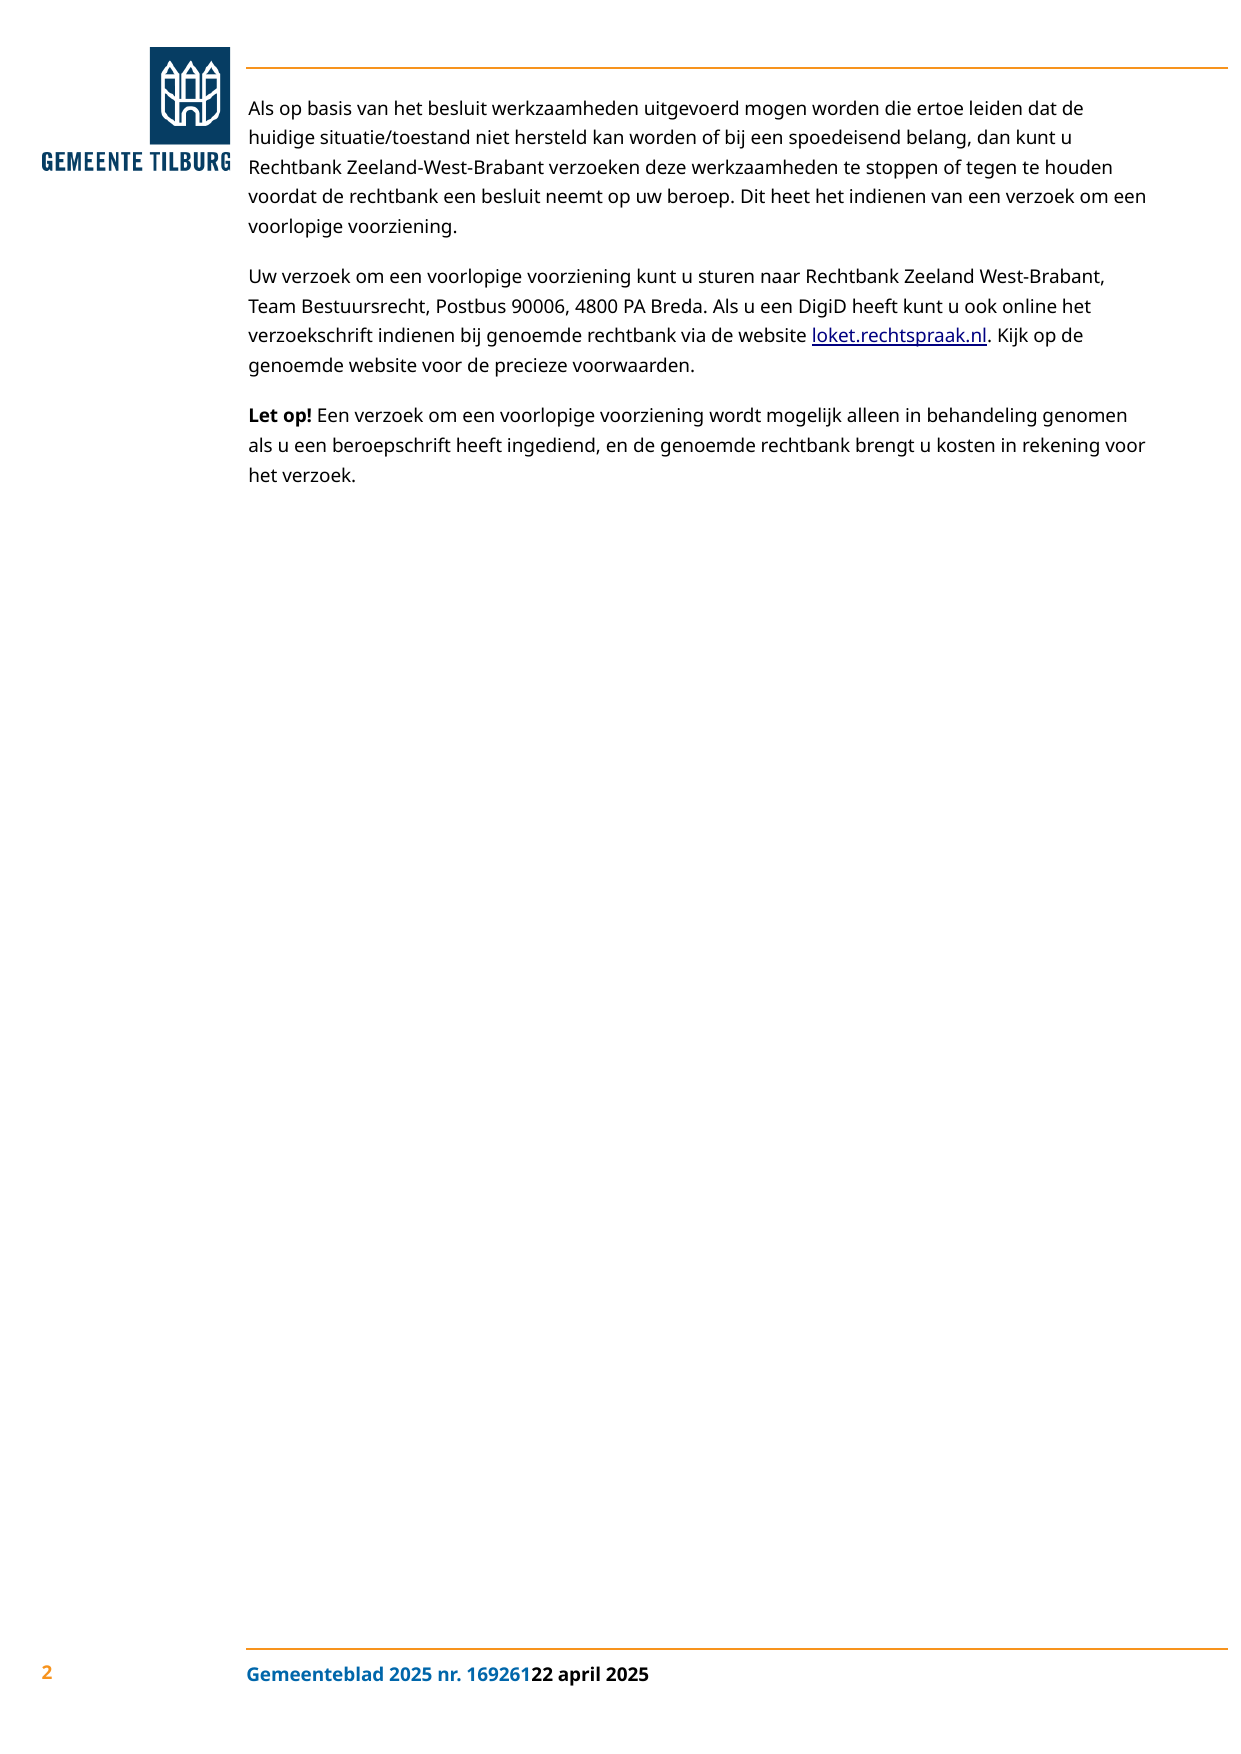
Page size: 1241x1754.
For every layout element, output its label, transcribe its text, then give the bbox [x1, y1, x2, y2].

text Let op! Een verzoek om een voorlopige voorziening wordt mogelijk alleen in behandeling genomen als u een beroepschrift heeft ingediend, en de genoemde rechtbank brengt u kosten in rekening voor het verzoek. [248, 403, 1152, 488]
picture [41, 47, 231, 172]
text Uw verzoek om een voorlopige voorziening kunt u sturen naar Rechtbank Zeeland West-Brabant, Team Bestuursrecht, Postbus 90006, 4800 PA Breda. Als u een DigiD heeft kunt u ook online het verzoekschrift indienen bij genoemde rechtbank via de website loket.rechtspraak.nl. Kijk op de genoemde website voor de precieze voorwaarden. [248, 263, 1152, 378]
text Als op basis van het besluit werkzaamheden uitgevoerd mogen worden die ertoe leiden dat de huidige situatie/toestand niet hersteld kan worden of bij een spoedeisend belang, dan kunt u Rechtbank Zeeland-West-Brabant verzoeken deze werkzaamheden te stoppen of tegen te houden voordat de rechtbank een besluit neemt op uw beroep. Dit heet het indienen van een verzoek om een voorlopige voorziening. [248, 95, 1152, 239]
